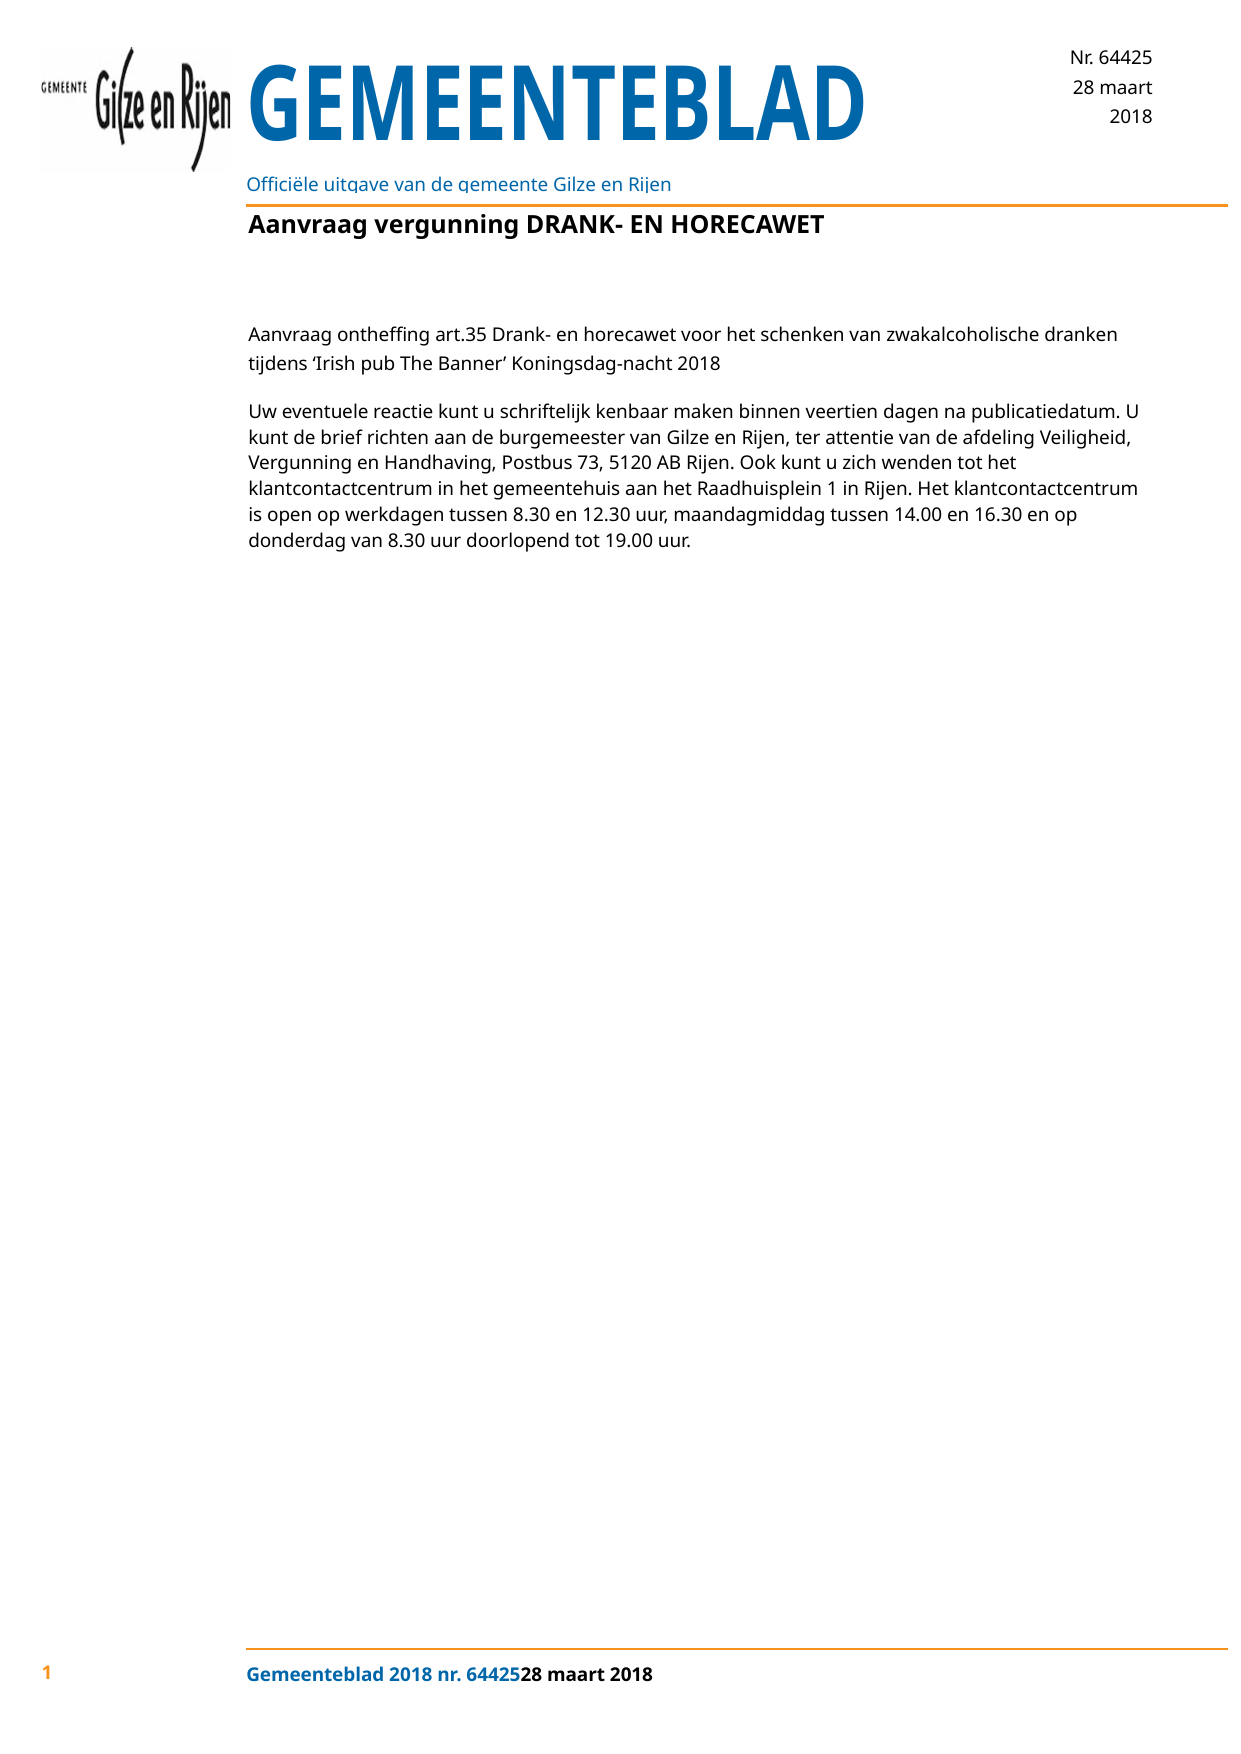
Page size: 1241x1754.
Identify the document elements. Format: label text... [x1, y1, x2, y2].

text Aanvraag ontheffing art.35 Drank- en horecawet voor het schenken van zwakalcoholische dranken tijdens ‘Irish pub The Banner’ Koningsdag-nacht 2018 [248, 321, 1152, 376]
text Aanvraag vergunning DRANK- EN HORECAWET [248, 207, 1152, 241]
picture [41, 47, 231, 172]
text Uw eventuele reactie kunt u schriftelijk kenbaar maken binnen veertien dagen na publicatiedatum. U kunt de brief richten aan de burgemeester van Gilze en Rijen, ter attentie van de afdeling Veiligheid, Vergunning en Handhaving, Postbus 73, 5120 AB Rijen. Ook kunt u zich wenden tot het klantcontactcentrum in het gemeentehuis aan het Raadhuisplein 1 in Rijen. Het klantcontactcentrum is open op werkdagen tussen 8.30 en 12.30 uur, maandagmiddag tussen 14.00 en 16.30 en op donderdag van 8.30 uur doorlopend tot 19.00 uur. [248, 398, 1152, 552]
